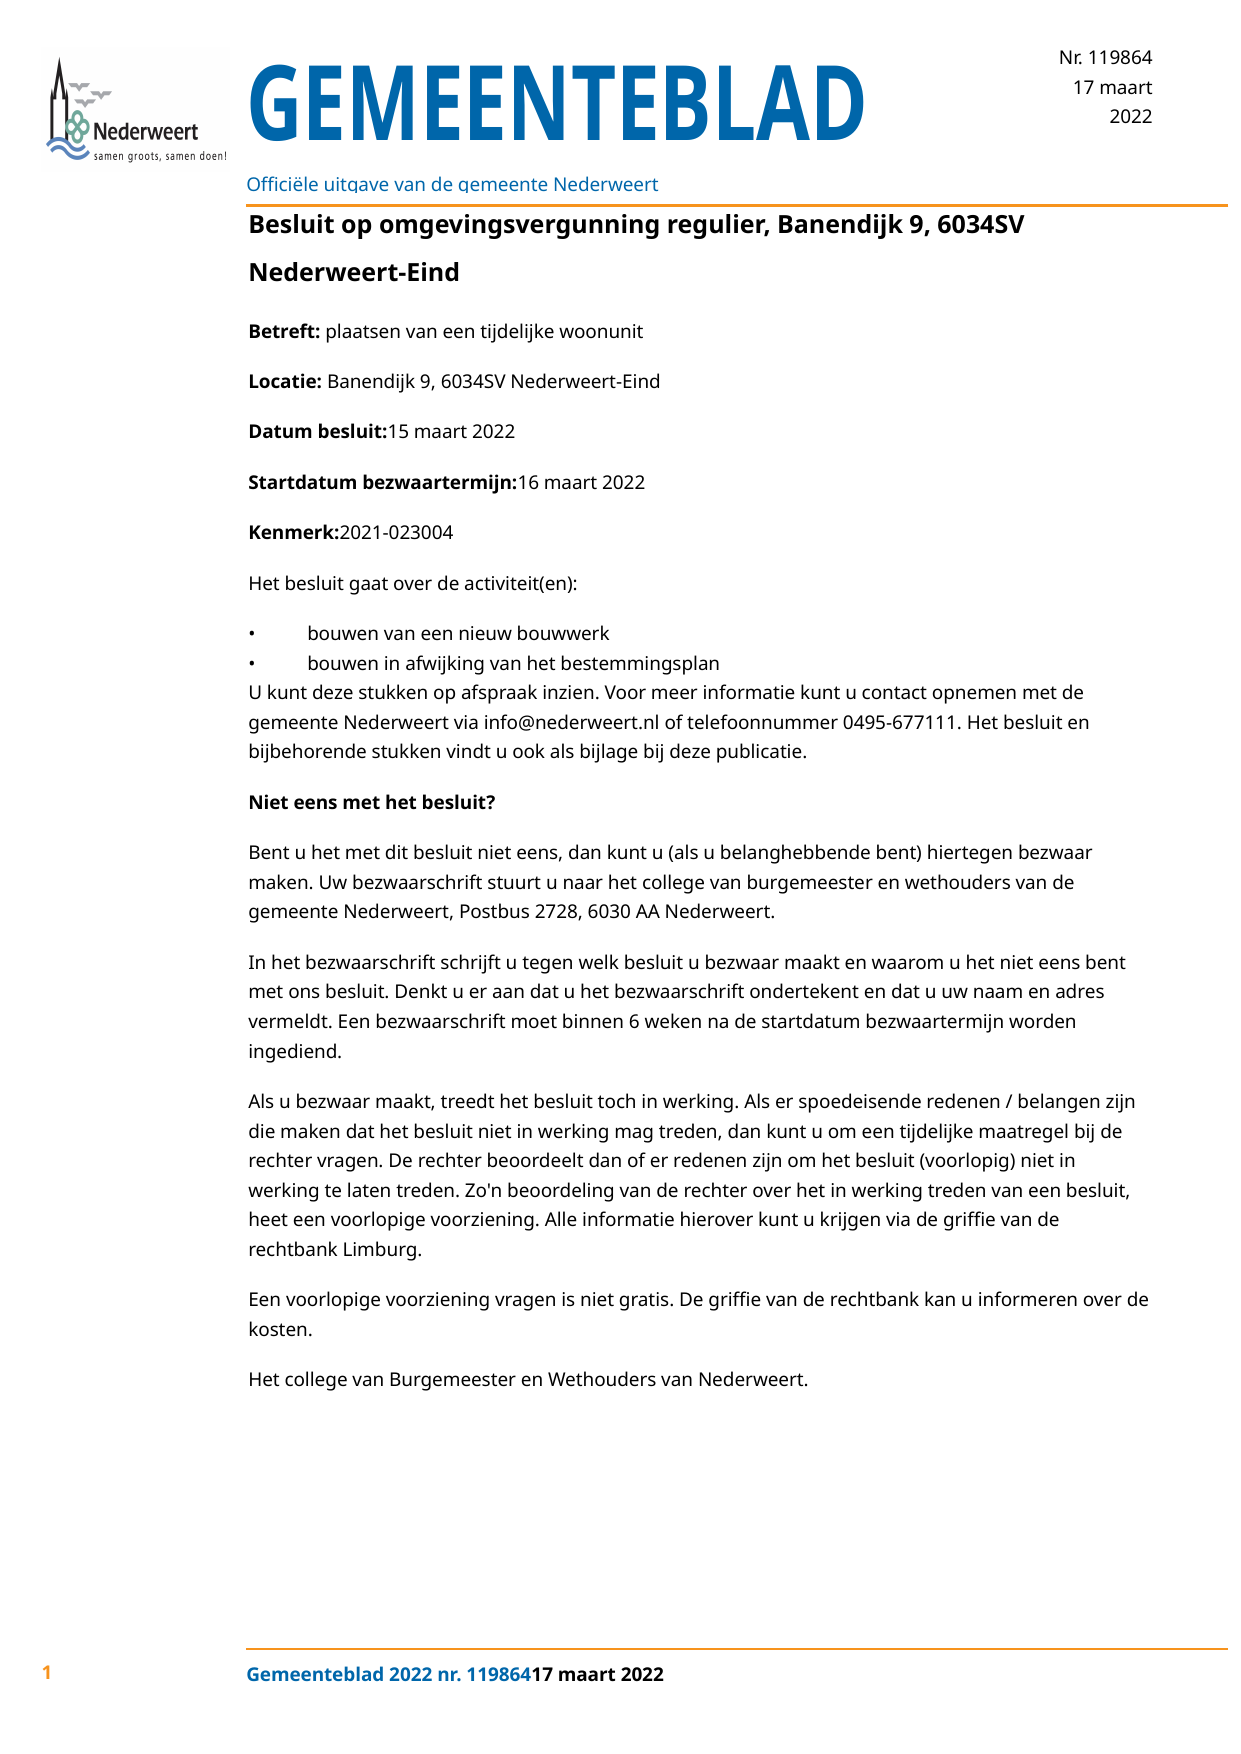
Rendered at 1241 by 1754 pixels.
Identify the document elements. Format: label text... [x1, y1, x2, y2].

text Startdatum bezwaartermijn:16 maart 2022 [248, 469, 1152, 495]
picture [41, 47, 231, 172]
text Betreft: plaatsen van een tijdelijke woonunit [248, 318, 1152, 344]
list bouwen in afwijking van het bestemmingsplan [248, 650, 1152, 676]
text Niet eens met het besluit? [248, 789, 1152, 815]
list bouwen van een nieuw bouwwerk [248, 620, 1152, 646]
text Het besluit gaat over de activiteit(en): [248, 570, 1152, 596]
text Een voorlopige voorziening vragen is niet gratis. De griffie van de rechtbank kan u informeren over de kosten. [248, 1287, 1152, 1342]
text Als u bezwaar maakt, treedt het besluit toch in werking. Als er spoedeisende redenen / belangen zijn die maken dat het besluit niet in werking mag treden, dan kunt u om een tijdelijke maatregel bij de rechter vragen. De rechter beoordeelt dan of er redenen zijn om het besluit (voorlopig) niet in werking te laten treden. Zo'n beoordeling van de rechter over het in werking treden van een besluit, heet een voorlopige voorziening. Alle informatie hierover kunt u krijgen via de griffie van de rechtbank Limburg. [248, 1088, 1152, 1262]
text Locatie: Banendijk 9, 6034SV Nederweert-Eind [248, 368, 1152, 394]
text Het college van Burgemeester en Wethouders van Nederweert. [248, 1367, 1152, 1392]
text Besluit op omgevingsvergunning regulier, Banendijk 9, 6034SV Nederweert-Eind [248, 207, 1152, 288]
text U kunt deze stukken op afspraak inzien. Voor meer informatie kunt u contact opnemen met de gemeente Nederweert via info@nederweert.nl of telefoonnummer 0495-677111. Het besluit en bijbehorende stukken vindt u ook als bijlage bij deze publicatie. [248, 679, 1152, 764]
text Datum besluit:15 maart 2022 [248, 419, 1152, 444]
text In het bezwaarschrift schrijft u tegen welk besluit u bezwaar maakt en waarom u het niet eens bent met ons besluit. Denkt u er aan dat u het bezwaarschrift ondertekent en dat u uw naam en adres vermeldt. Een bezwaarschrift moet binnen 6 weken na de startdatum bezwaartermijn worden ingediend. [248, 949, 1152, 1064]
text Kenmerk:2021-023004 [248, 519, 1152, 545]
text Bent u het met dit besluit niet eens, dan kunt u (als u belanghebbende bent) hiertegen bezwaar maken. Uw bezwaarschrift stuurt u naar het college van burgemeester en wethouders van de gemeente Nederweert, Postbus 2728, 6030 AA Nederweert. [248, 839, 1152, 924]
